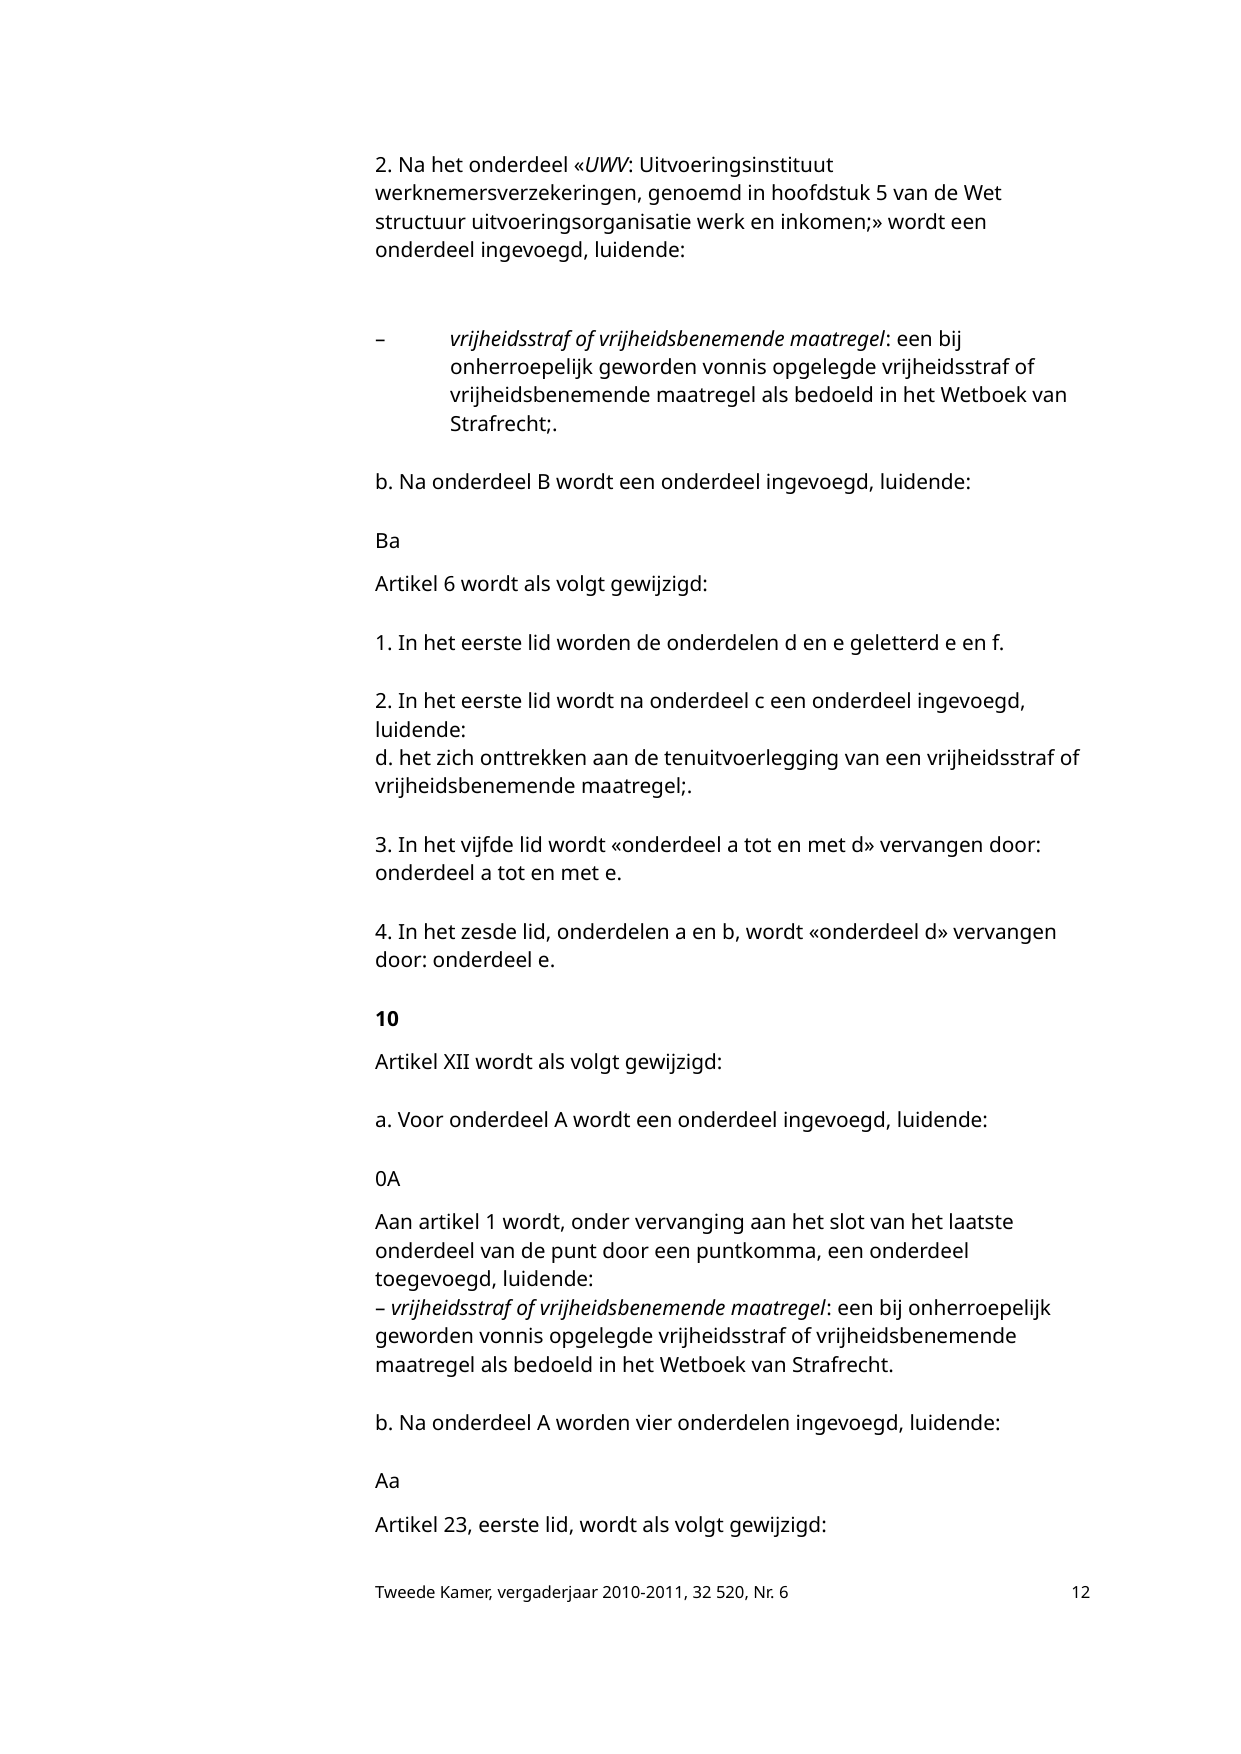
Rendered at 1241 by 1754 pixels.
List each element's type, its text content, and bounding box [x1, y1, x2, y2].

text a. Voor onderdeel A wordt een onderdeel ingevoegd, luidende: [375, 1106, 1090, 1134]
text Aan artikel 1 wordt, onder vervanging aan het slot van het laatste onderdeel van de punt door een puntkomma, een onderdeel toegevoegd, luidende: [375, 1207, 1090, 1293]
text d. het zich onttrekken aan de tenuitvoerlegging van een vrijheidsstraf of vrijheidsbenemende maatregel;. [375, 743, 1090, 800]
text 2. In het eerste lid wordt na onderdeel c een onderdeel ingevoegd, luidende: [375, 686, 1090, 743]
text 2. Na het onderdeel «UWV: Uitvoeringsinstituut werknemersverzekeringen, genoemd in hoofdstuk 5 van de Wet structuur uitvoeringsorganisatie werk en inkomen;» wordt een onderdeel ingevoegd, luidende: [375, 150, 1090, 264]
text – vrijheidsstraf of vrijheidsbenemende maatregel: een bij onherroepelijk geworden vonnis opgelegde vrijheidsstraf of vrijheidsbenemende maatregel als bedoeld in het Wetboek van Strafrecht. [375, 1293, 1090, 1378]
text Aa [375, 1467, 1090, 1495]
text b. Na onderdeel A worden vier onderdelen ingevoegd, luidende: [375, 1408, 1090, 1437]
text 0A [375, 1164, 1090, 1192]
text 4. In het zesde lid, onderdelen a en b, wordt «onderdeel d» vervangen door: onderdeel e. [375, 917, 1090, 974]
text 10 [375, 1004, 1090, 1032]
text 3. In het vijfde lid wordt «onderdeel a tot en met d» vervangen door: onderdeel a tot en met e. [375, 830, 1090, 887]
text Artikel 23, eerste lid, wordt als volgt gewijzigd: [375, 1510, 1090, 1538]
text b. Na onderdeel B wordt een onderdeel ingevoegd, luidende: [375, 467, 1090, 496]
text Ba [375, 526, 1090, 554]
text Artikel XII wordt als volgt gewijzigd: [375, 1047, 1090, 1076]
text 1. In het eerste lid worden de onderdelen d en e geletterd e en f. [375, 628, 1090, 656]
list vrijheidsstraf of vrijheidsbenemende maatregel: een bij onherroepelijk geworden vonnis opgelegde vrijheidsstraf of vrijheidsbenemende maatregel als bedoeld in het Wetboek van Strafrecht;. [375, 324, 1090, 437]
text Artikel 6 wordt als volgt gewijzigd: [375, 569, 1090, 598]
